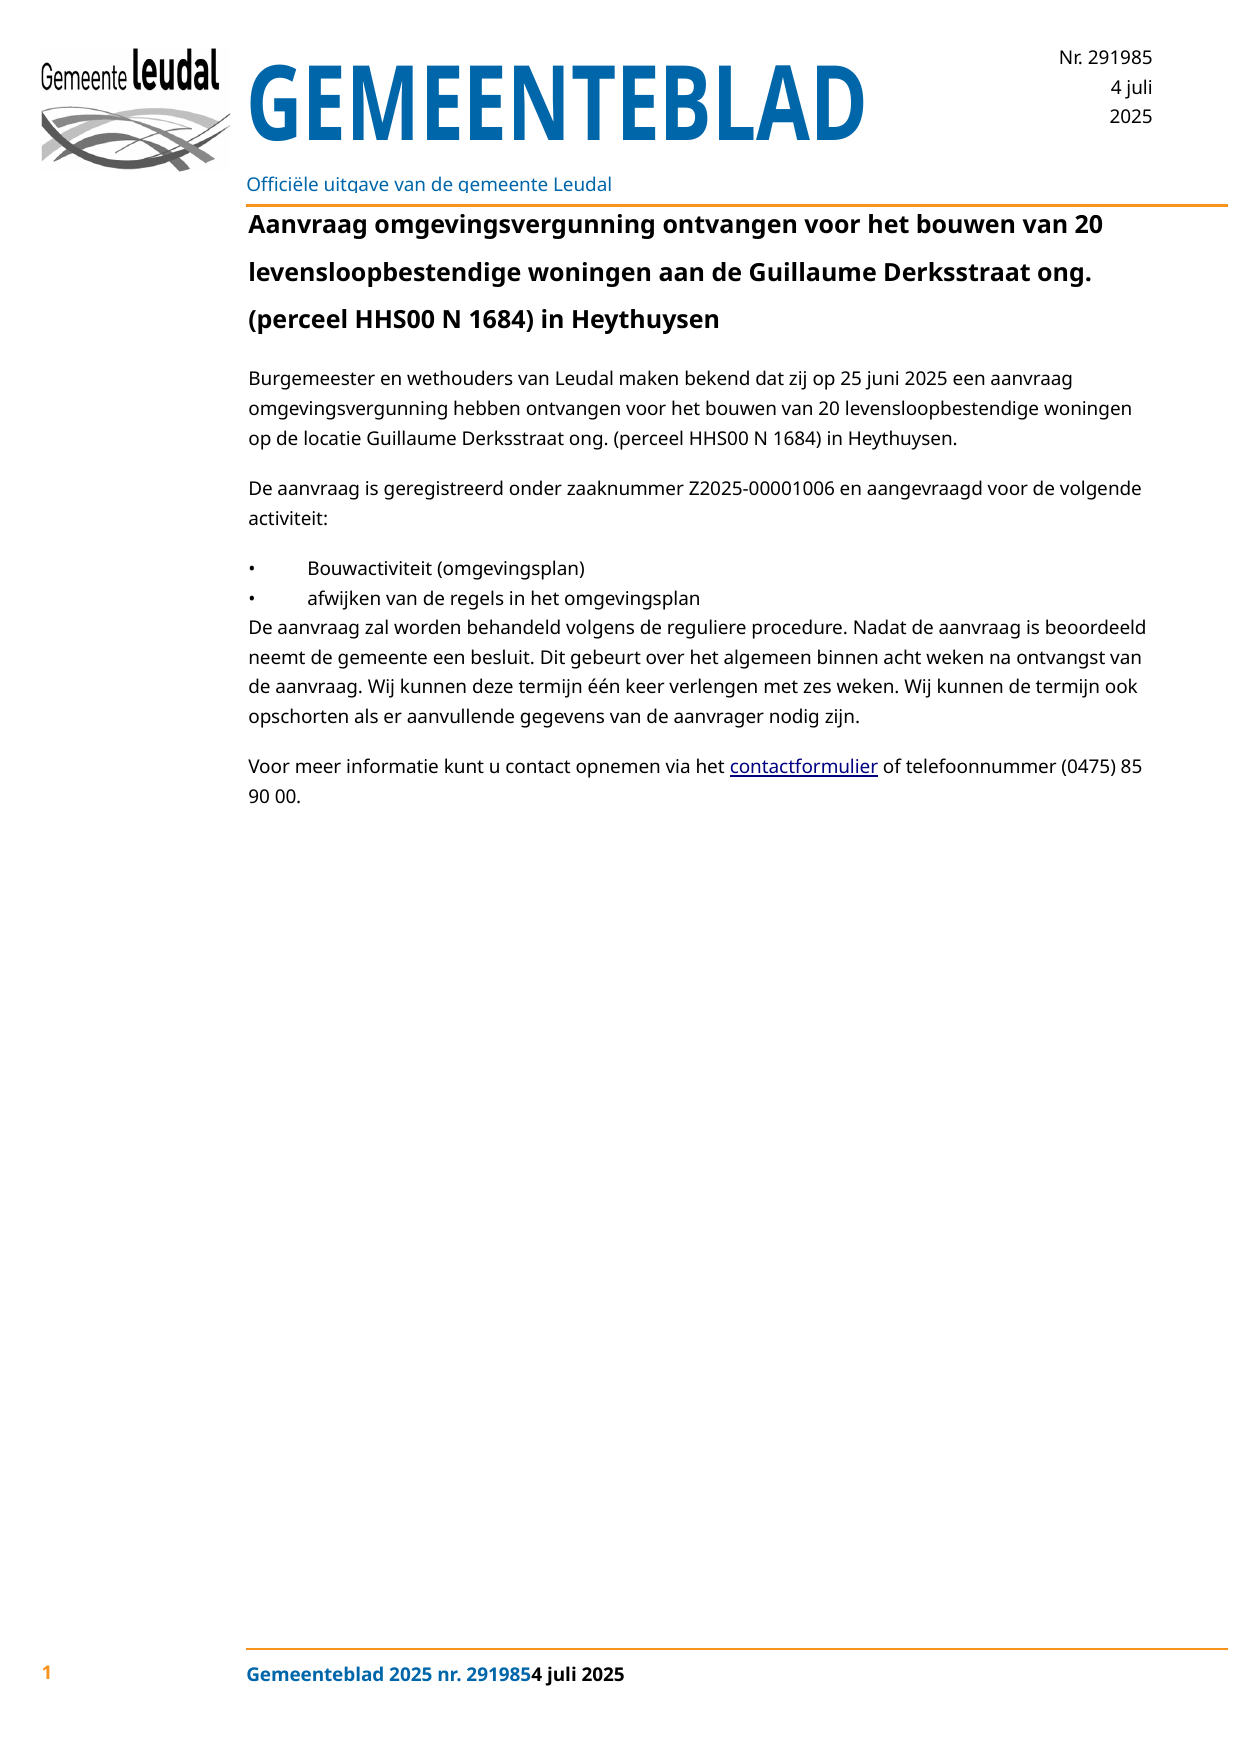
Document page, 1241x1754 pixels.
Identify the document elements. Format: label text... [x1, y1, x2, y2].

text Burgemeester en wethouders van Leudal maken bekend dat zij op 25 juni 2025 een aanvraag omgevingsvergunning hebben ontvangen voor het bouwen van 20 levensloopbestendige woningen op de locatie Guillaume Derksstraat ong. (perceel HHS00 N 1684) in Heythuysen. [248, 366, 1152, 450]
text De aanvraag zal worden behandeld volgens de reguliere procedure. Nadat de aanvraag is beoordeeld neemt de gemeente een besluit. Dit gebeurt over het algemeen binnen acht weken na ontvangst van de aanvraag. Wij kunnen deze termijn één keer verlengen met zes weken. Wij kunnen de termijn ook opschorten als er aanvullende gegevens van de aanvrager nodig zijn. [248, 614, 1152, 729]
list afwijken van de regels in het omgevingsplan [248, 585, 1152, 610]
text De aanvraag is geregistreerd onder zaaknummer Z2025-00001006 en aangevraagd voor de volgende activiteit: [248, 475, 1152, 530]
text Voor meer informatie kunt u contact opnemen via het contactformulier of telefoonnummer (0475) 85 90 00. [248, 753, 1152, 809]
text Aanvraag omgevingsvergunning ontvangen voor het bouwen van 20 levensloopbestendige woningen aan de Guillaume Derksstraat ong. (perceel HHS00 N 1684) in Heythuysen [248, 207, 1152, 336]
list Bouwactiviteit (omgevingsplan) [248, 555, 1152, 581]
picture [41, 47, 231, 172]
